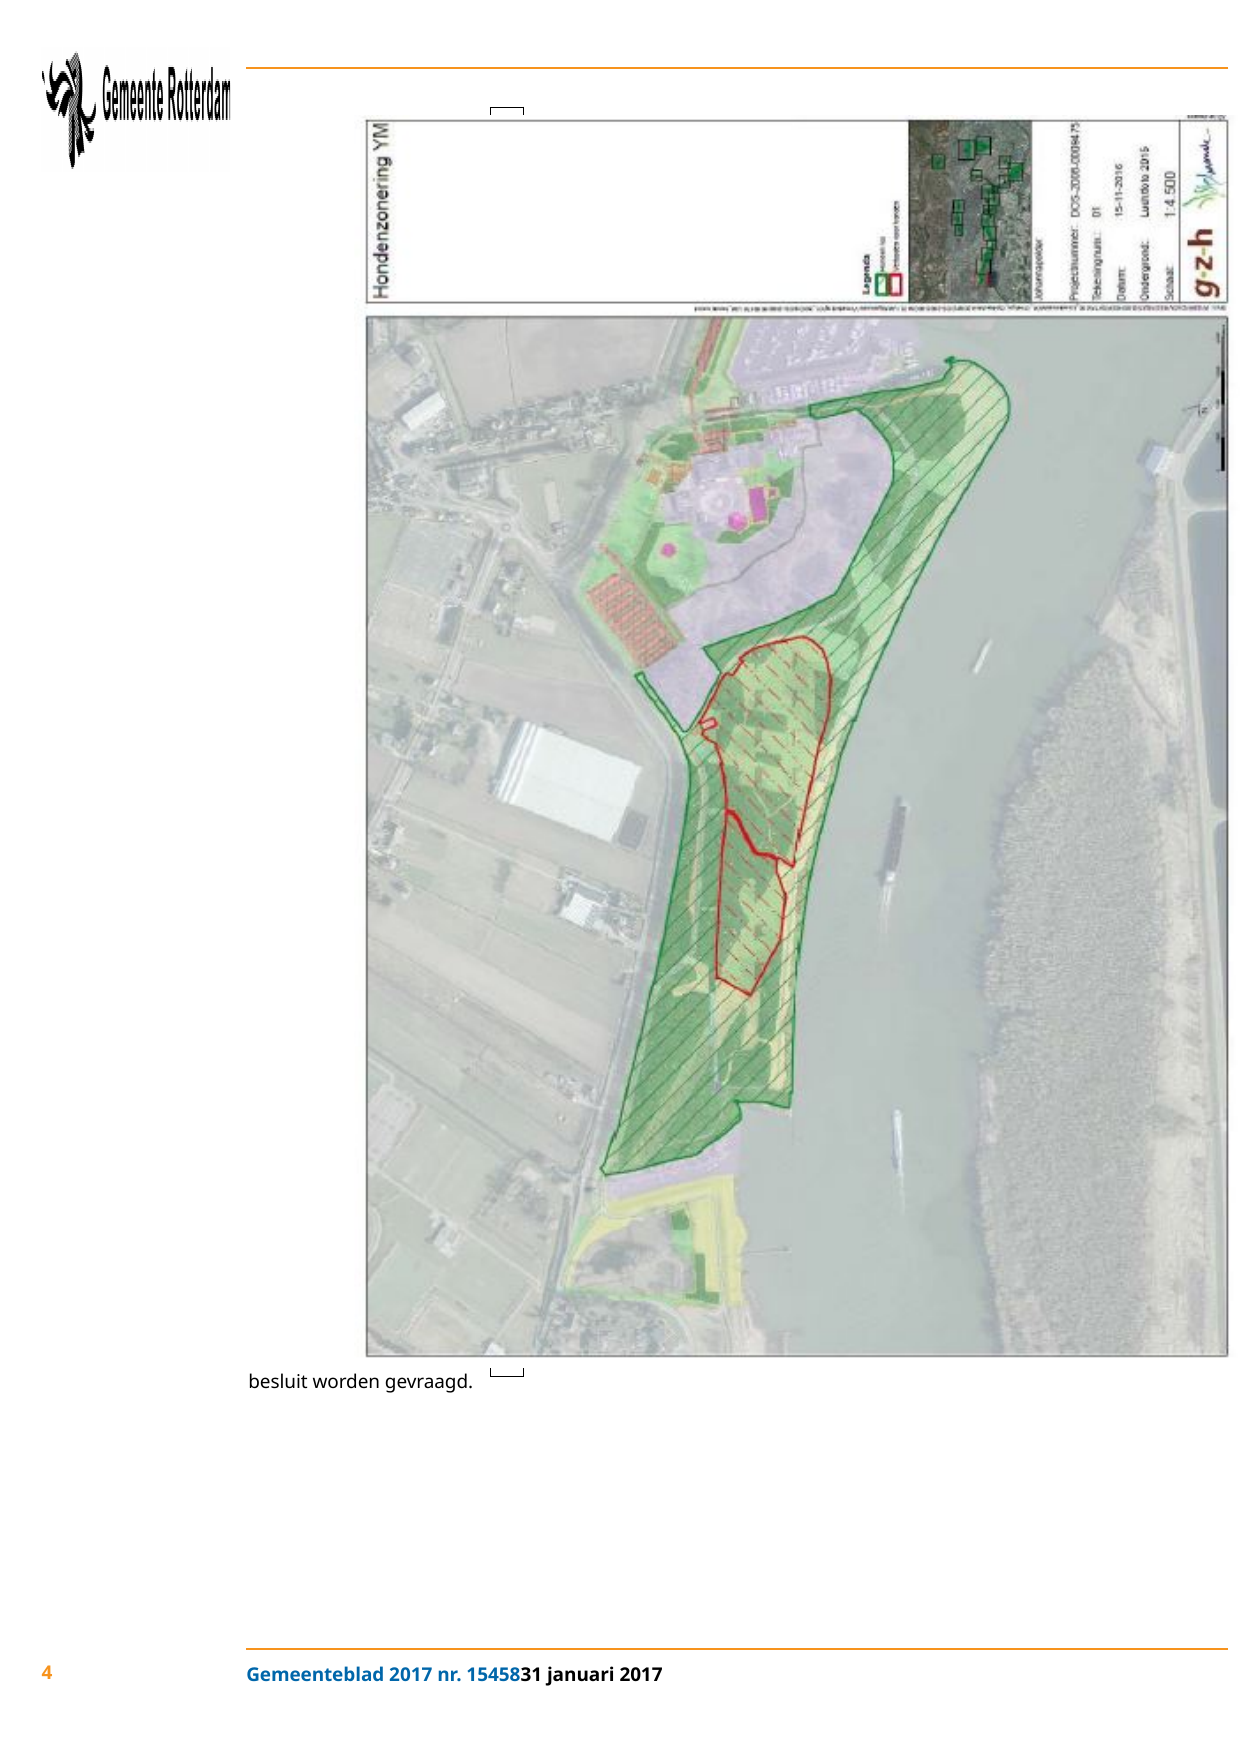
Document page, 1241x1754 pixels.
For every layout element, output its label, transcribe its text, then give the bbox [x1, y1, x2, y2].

picture [354, 115, 1240, 1368]
text besluit worden gevraagd. [248, 95, 1152, 1394]
picture [41, 47, 231, 172]
